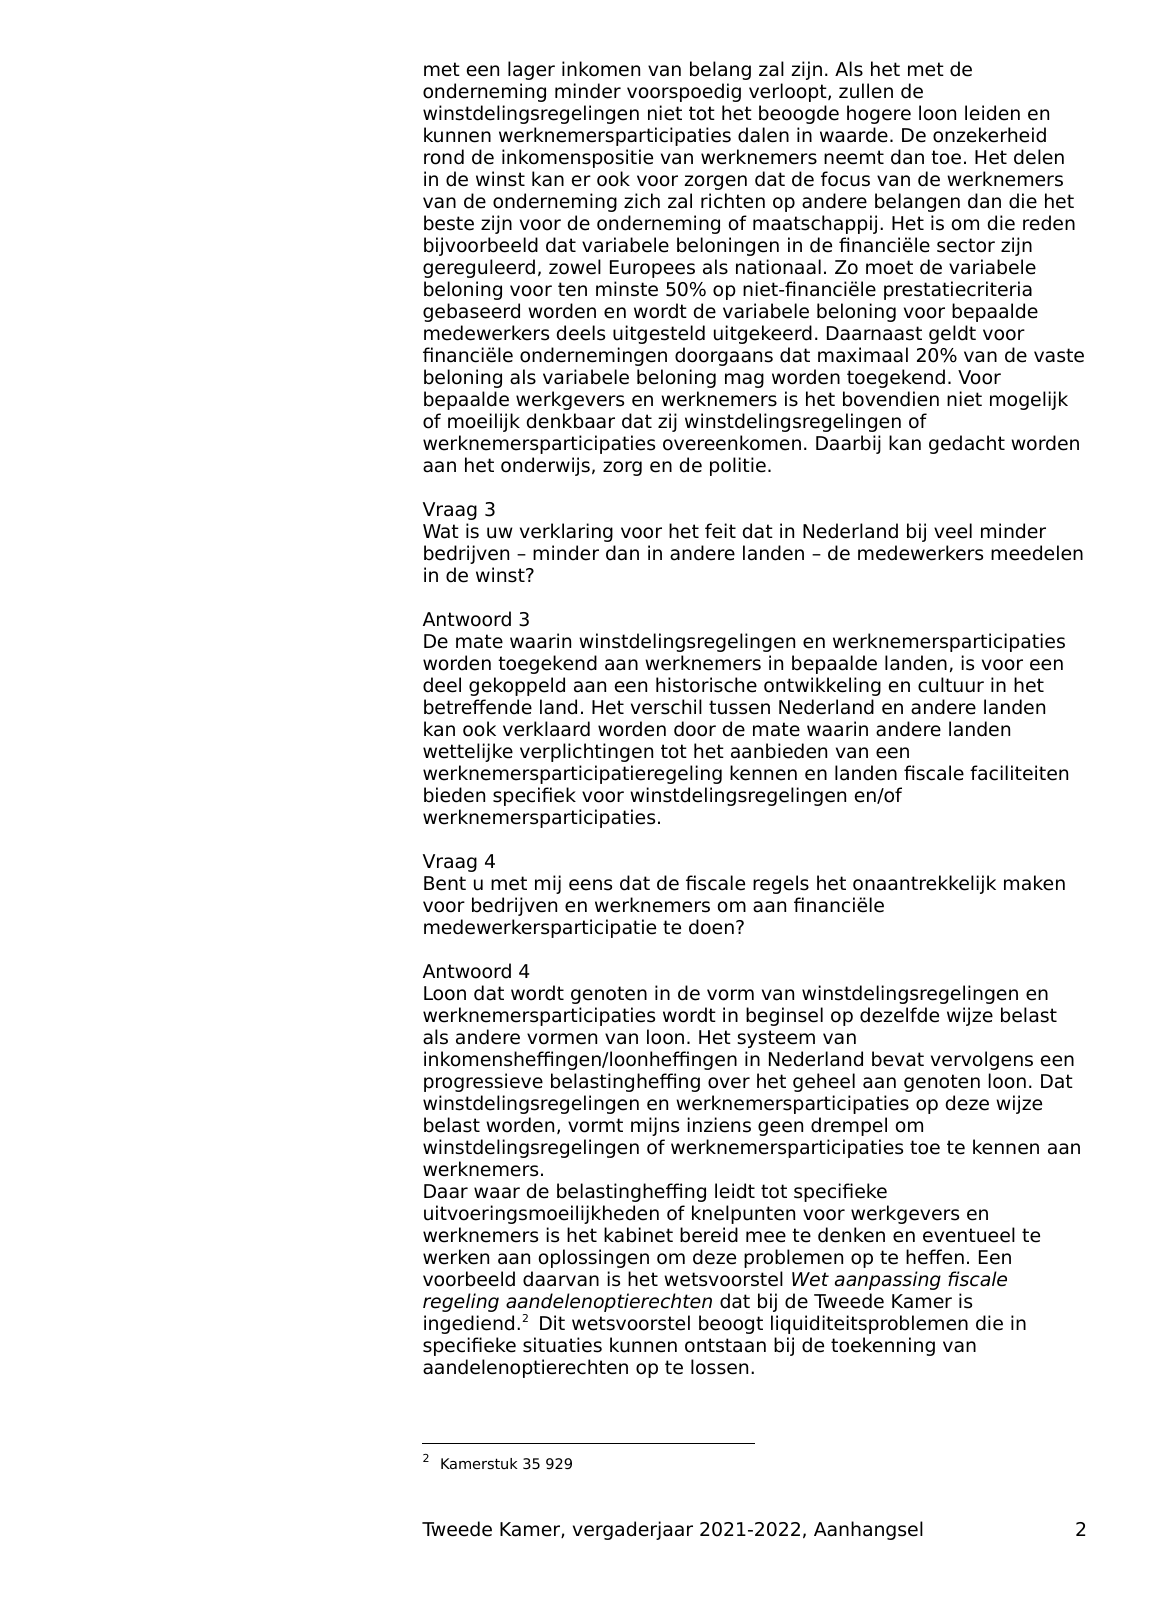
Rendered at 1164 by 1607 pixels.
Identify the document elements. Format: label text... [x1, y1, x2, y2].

text Loon dat wordt genoten in de vorm van winstdelingsregelingen en werknemersparticipaties wordt in beginsel op dezelfde wijze belast als andere vormen van loon. Het systeem van inkomensheffingen/loonheffingen in Nederland bevat vervolgens een progressieve belastingheffing over het geheel aan genoten loon. Dat winstdelingsregelingen en werknemersparticipaties op deze wijze belast worden, vormt mijns inziens geen drempel om winstdelingsregelingen of werknemersparticipaties toe te kennen aan werknemers. [422, 983, 1087, 1181]
text Antwoord 4 [422, 961, 1087, 983]
text met een lager inkomen van belang zal zijn. Als het met de onderneming minder voorspoedig verloopt, zullen de winstdelingsregelingen niet tot het beoogde hogere loon leiden en kunnen werknemersparticipaties dalen in waarde. De onzekerheid rond de inkomenspositie van werknemers neemt dan toe. Het delen in de winst kan er ook voor zorgen dat de focus van de werknemers van de onderneming zich zal richten op andere belangen dan die het beste zijn voor de onderneming of maatschappij. Het is om die reden bijvoorbeeld dat variabele beloningen in de financiële sector zijn gereguleerd, zowel Europees als nationaal. Zo moet de variabele beloning voor ten minste 50% op niet-financiële prestatiecriteria gebaseerd worden en wordt de variabele beloning voor bepaalde medewerkers deels uitgesteld uitgekeerd. Daarnaast geldt voor financiële ondernemingen doorgaans dat maximaal 20% van de vaste beloning als variabele beloning mag worden toegekend. Voor bepaalde werkgevers en werknemers is het bovendien niet mogelijk of moeilijk denkbaar dat zij winstdelingsregelingen of werknemersparticipaties overeenkomen. Daarbij kan gedacht worden aan het onderwijs, zorg en de politie. [422, 59, 1087, 477]
text Vraag 4 [422, 851, 1087, 873]
text Antwoord 3 [422, 609, 1087, 631]
text De mate waarin winstdelingsregelingen en werknemersparticipaties worden toegekend aan werknemers in bepaalde landen, is voor een deel gekoppeld aan een historische ontwikkeling en cultuur in het betreffende land. Het verschil tussen Nederland en andere landen kan ook verklaard worden door de mate waarin andere landen wettelijke verplichtingen tot het aanbieden van een werknemersparticipatieregeling kennen en landen fiscale faciliteiten bieden specifiek voor winstdelingsregelingen en/of werknemersparticipaties. [422, 631, 1087, 829]
text Kamerstuk 35 929 [422, 1452, 1087, 1474]
text Daar waar de belastingheffing leidt tot specifieke uitvoeringsmoeilijkheden of knelpunten voor werkgevers en werknemers is het kabinet bereid mee te denken en eventueel te werken aan oplossingen om deze problemen op te heffen. Een voorbeeld daarvan is het wetsvoorstel Wet aanpassing fiscale regeling aandelenoptierechten dat bij de Tweede Kamer is ingediend. Dit wetsvoorstel beoogt liquiditeitsproblemen die in specifieke situaties kunnen ontstaan bij de toekenning van aandelenoptierechten op te lossen. [422, 1181, 1087, 1379]
text Wat is uw verklaring voor het feit dat in Nederland bij veel minder bedrijven – minder dan in andere landen – de medewerkers meedelen in de winst? [422, 521, 1087, 587]
text Vraag 3 [422, 499, 1087, 521]
text Bent u met mij eens dat de fiscale regels het onaantrekkelijk maken voor bedrijven en werknemers om aan financiële medewerkersparticipatie te doen? [422, 873, 1087, 939]
